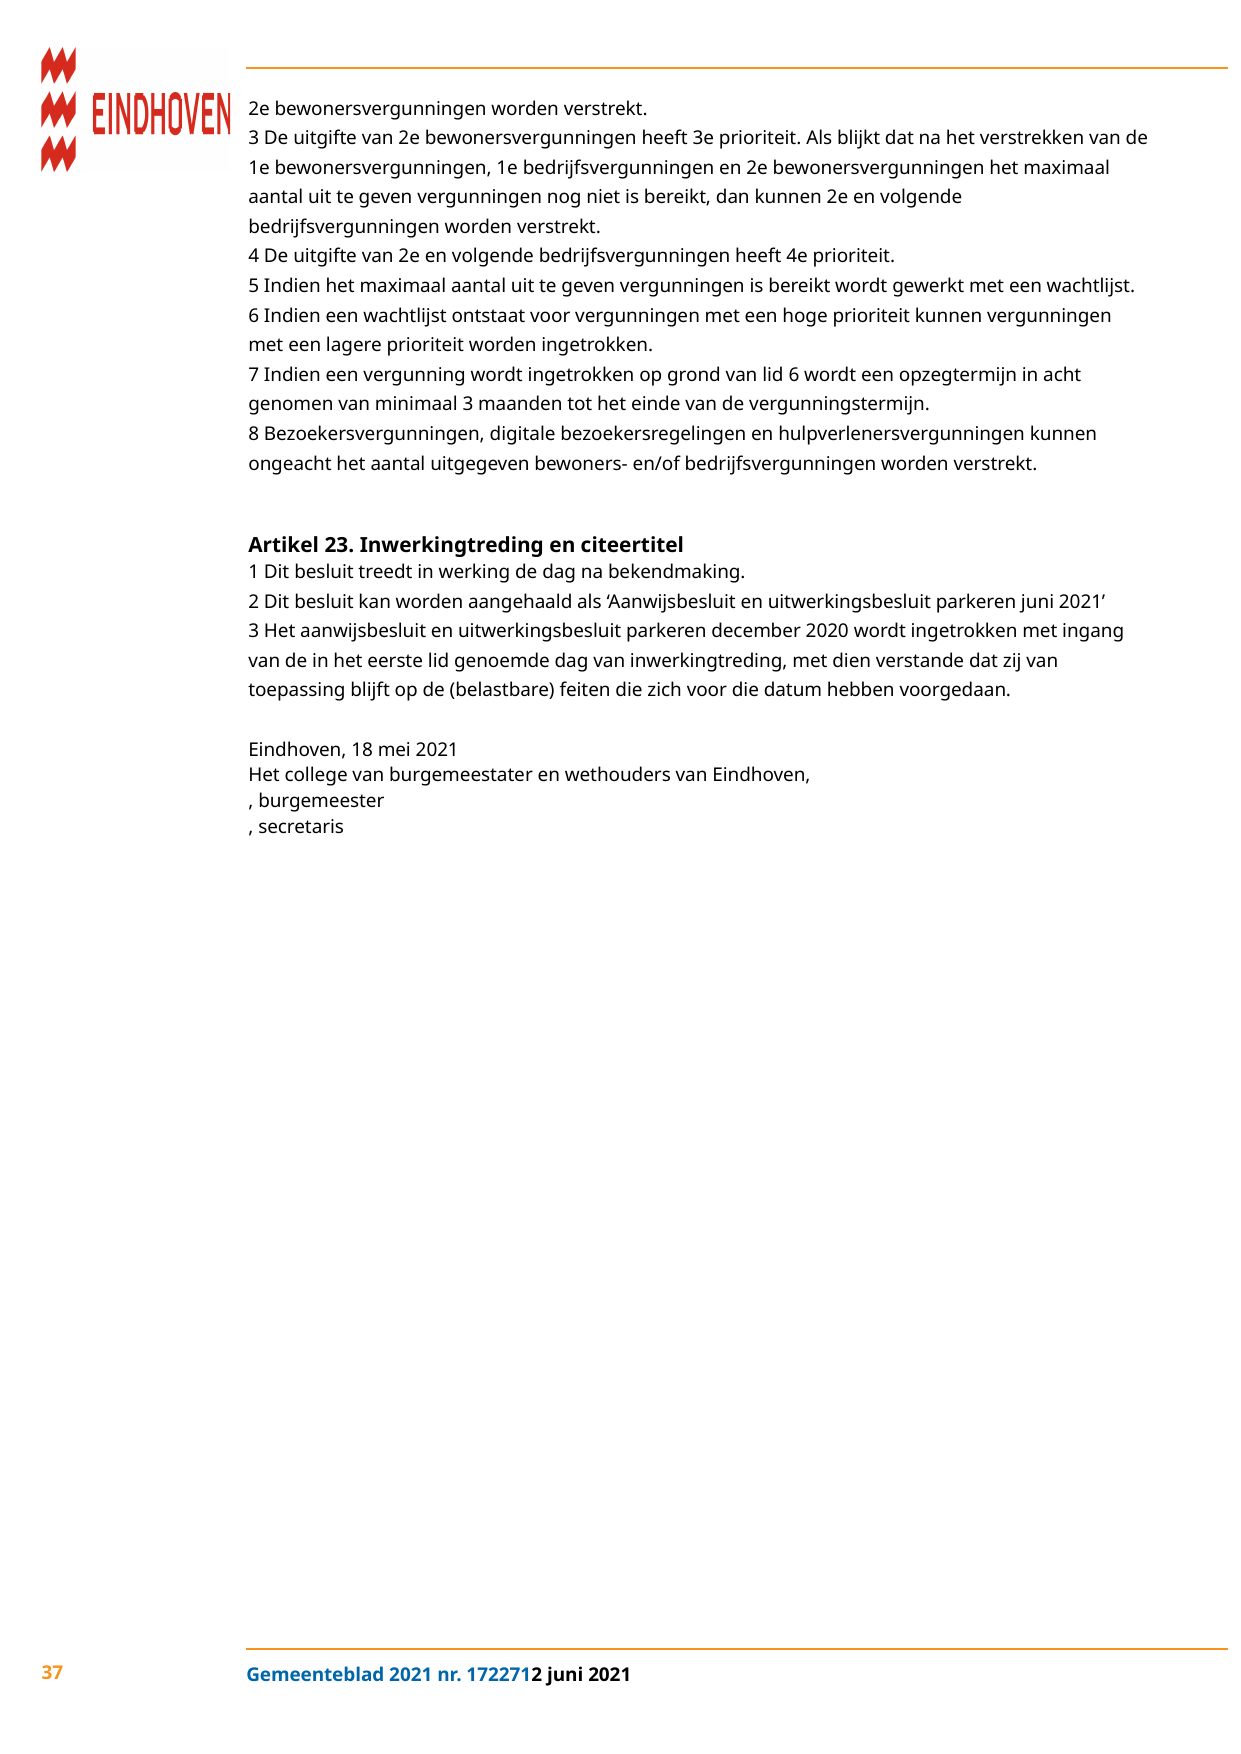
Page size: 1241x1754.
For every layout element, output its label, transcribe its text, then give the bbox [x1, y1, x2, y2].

text 1 Dit besluit treedt in werking de dag na bekendmaking. [248, 558, 1152, 584]
text Artikel 23. Inwerkingtreding en citeertitel [248, 530, 1152, 558]
text 6 Indien een wachtlijst ontstaat voor vergunningen met een hoge prioriteit kunnen vergunningen met een lagere prioriteit worden ingetrokken. [248, 302, 1152, 357]
picture [41, 47, 231, 172]
text 4 De uitgifte van 2e en volgende bedrijfsvergunningen heeft 4e prioriteit. [248, 243, 1152, 268]
text 3 Het aanwijsbesluit en uitwerkingsbesluit parkeren december 2020 wordt ingetrokken met ingang van de in het eerste lid genoemde dag van inwerkingtreding, met dien verstande dat zij van toepassing blijft op de (belastbare) feiten die zich voor die datum hebben voorgedaan. [248, 617, 1152, 702]
text 7 Indien een vergunning wordt ingetrokken op grond van lid 6 wordt een opzegtermijn in acht genomen van minimaal 3 maanden tot het einde van de vergunningstermijn. [248, 361, 1152, 416]
text 8 Bezoekersvergunningen, digitale bezoekersregelingen en hulpverlenersvergunningen kunnen ongeacht het aantal uitgegeven bewoners- en/of bedrijfsvergunningen worden verstrekt. [248, 420, 1152, 476]
text 3 De uitgifte van 2e bewonersvergunningen heeft 3e prioriteit. Als blijkt dat na het verstrekken van de 1e bewonersvergunningen, 1e bedrijfsvergunningen en 2e bewonersvergunningen het maximaal aantal uit te geven vergunningen nog niet is bereikt, dan kunnen 2e en volgende bedrijfsvergunningen worden verstrekt. [248, 124, 1152, 239]
text 2e bewonersvergunningen worden verstrekt. [248, 95, 1152, 121]
text 2 Dit besluit kan worden aangehaald als ‘Aanwijsbesluit en uitwerkingsbesluit parkeren juni 2021’ [248, 588, 1152, 613]
text Eindhoven, 18 mei 2021 [248, 736, 1152, 761]
text 5 Indien het maximaal aantal uit te geven vergunningen is bereikt wordt gewerkt met een wachtlijst. [248, 272, 1152, 298]
text Het college van burgemeestater en wethouders van Eindhoven, [248, 761, 1152, 787]
text , secretaris [248, 813, 1152, 839]
text , burgemeester [248, 787, 1152, 813]
